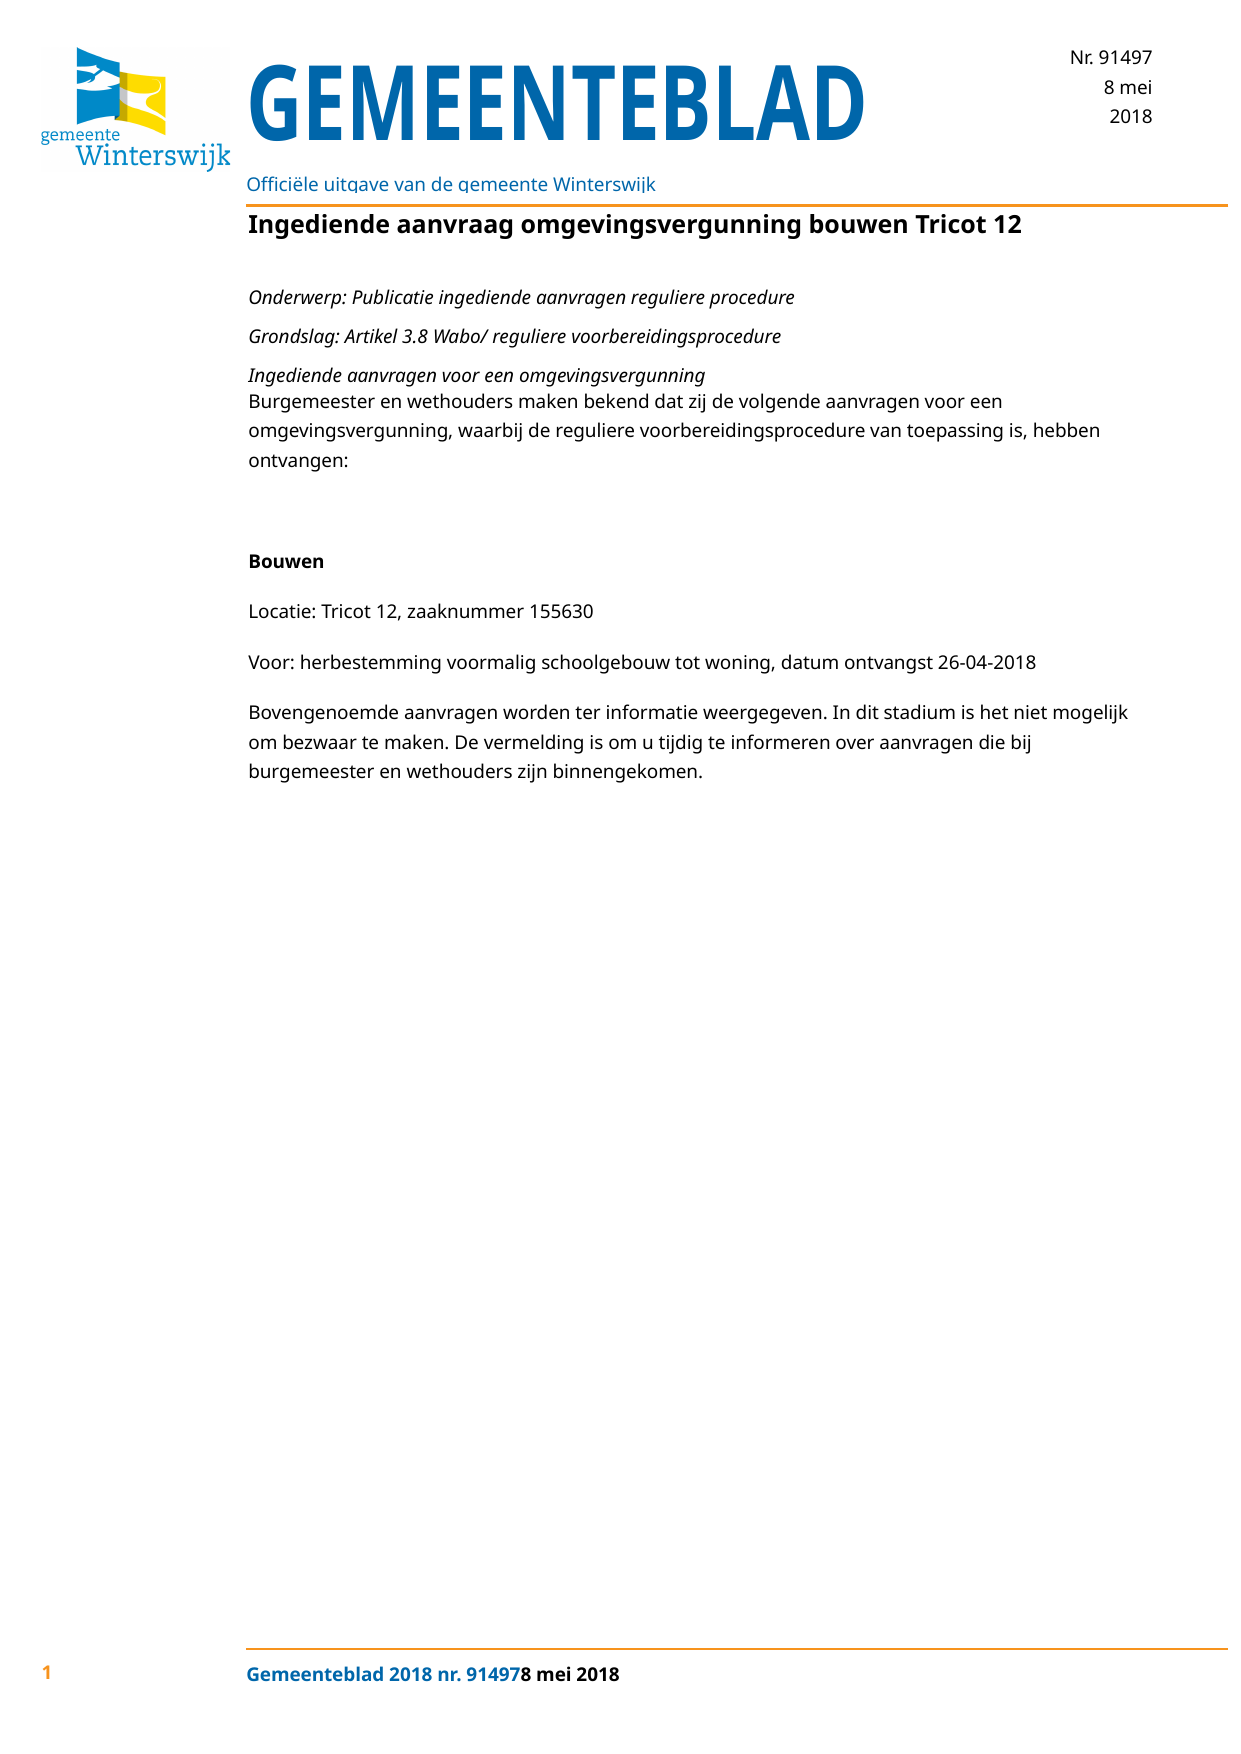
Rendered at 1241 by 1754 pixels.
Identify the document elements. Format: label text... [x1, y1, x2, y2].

text Bouwen [248, 548, 1152, 574]
picture [225, 153, 231, 162]
text Locatie: Tricot 12, zaaknummer 155630 [248, 598, 1152, 624]
picture [41, 47, 231, 172]
text Onderwerp: Publicatie ingediende aanvragen reguliere procedure [248, 284, 1152, 309]
text Ingediende aanvraag omgevingsvergunning bouwen Tricot 12 [248, 207, 1152, 241]
text Ingediende aanvragen voor een omgevingsvergunning [248, 362, 1152, 388]
text Bovengenoemde aanvragen worden ter informatie weergegeven. In dit stadium is het niet mogelijk om bezwaar te maken. De vermelding is om u tijdig te informeren over aanvragen die bij burgemeester en wethouders zijn binnengekomen. [248, 699, 1152, 784]
text Voor: herbestemming voormalig schoolgebouw tot woning, datum ontvangst 26-04-2018 [248, 649, 1152, 675]
text Grondslag: Artikel 3.8 Wabo/ reguliere voorbereidingsprocedure [248, 323, 1152, 349]
text Burgemeester en wethouders maken bekend dat zij de volgende aanvragen voor een omgevingsvergunning, waarbij de reguliere voorbereidingsprocedure van toepassing is, hebben ontvangen: [248, 388, 1152, 473]
